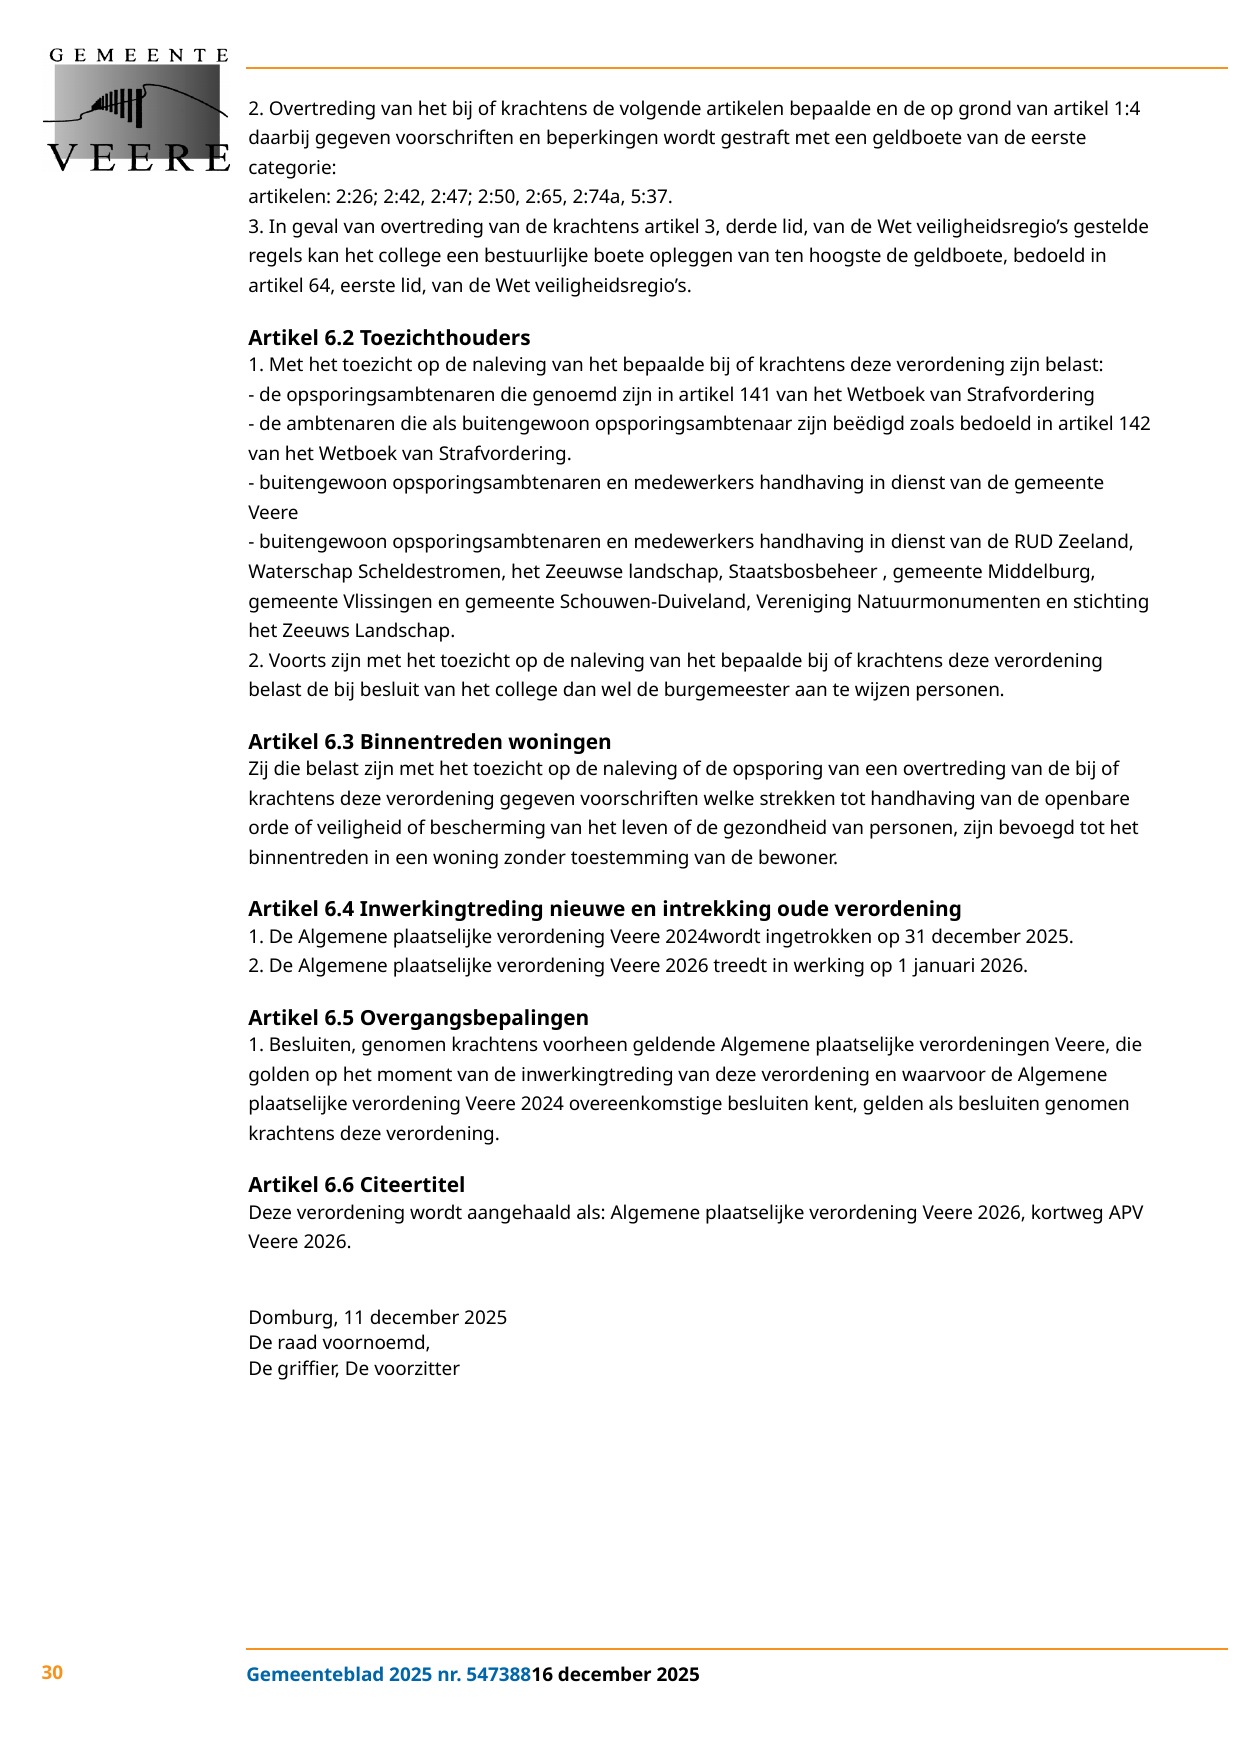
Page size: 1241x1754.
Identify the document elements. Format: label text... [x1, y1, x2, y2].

text 2. Overtreding van het bij of krachtens de volgende artikelen bepaalde en de op grond van artikel 1:4 daarbij gegeven voorschriften en beperkingen wordt gestraft met een geldboete van de eerste categorie: [248, 95, 1152, 180]
text De griffier, De voorzitter [248, 1355, 1152, 1381]
text - de opsporingsambtenaren die genoemd zijn in artikel 141 van het Wetboek van Strafvordering [248, 381, 1152, 406]
text Zij die belast zijn met het toezicht op de naleving of de opsporing van een overtreding van de bij of krachtens deze verordening gegeven voorschriften welke strekken tot handhaving van de openbare orde of veiligheid of bescherming van het leven of de gezondheid van personen, zijn bevoegd tot het binnentreden in een woning zonder toestemming van de bewoner. [248, 755, 1152, 870]
text - buitengewoon opsporingsambtenaren en medewerkers handhaving in dienst van de gemeente Veere [248, 469, 1152, 525]
text 2. Voorts zijn met het toezicht op de naleving van het bepaalde bij of krachtens deze verordening belast de bij besluit van het college dan wel de burgemeester aan te wijzen personen. [248, 647, 1152, 702]
text Deze verordening wordt aangehaald als: Algemene plaatselijke verordening Veere 2026, kortweg APV Veere 2026. [248, 1199, 1152, 1254]
text 1. De Algemene plaatselijke verordening Veere 2024wordt ingetrokken op 31 december 2025. [248, 923, 1152, 949]
text Artikel 6.3 Binnentreden woningen [248, 727, 1152, 755]
text artikelen: 2:26; 2:42, 2:47; 2:50, 2:65, 2:74a, 5:37. [248, 183, 1152, 209]
picture [41, 47, 231, 172]
text 2. De Algemene plaatselijke verordening Veere 2026 treedt in werking op 1 januari 2026. [248, 953, 1152, 978]
text 1. Besluiten, genomen krachtens voorheen geldende Algemene plaatselijke verordeningen Veere, die golden op het moment van de inwerkingtreding van deze verordening en waarvoor de Algemene plaatselijke verordening Veere 2024 overeenkomstige besluiten kent, gelden als besluiten genomen krachtens deze verordening. [248, 1031, 1152, 1146]
text De raad voornoemd, [248, 1329, 1152, 1355]
text Artikel 6.2 Toezichthouders [248, 323, 1152, 351]
text 1. Met het toezicht op de naleving van het bepaalde bij of krachtens deze verordening zijn belast: [248, 351, 1152, 377]
text - buitengewoon opsporingsambtenaren en medewerkers handhaving in dienst van de RUD Zeeland, Waterschap Scheldestromen, het Zeeuwse landschap, Staatsbosbeheer , gemeente Middelburg, gemeente Vlissingen en gemeente Schouwen-Duiveland, Vereniging Natuurmonumenten en stichting het Zeeuws Landschap. [248, 529, 1152, 643]
text Artikel 6.4 Inwerkingtreding nieuwe en intrekking oude verordening [248, 894, 1152, 923]
text - de ambtenaren die als buitengewoon opsporingsambtenaar zijn beëdigd zoals bedoeld in artikel 142 van het Wetboek van Strafvordering. [248, 410, 1152, 466]
text Artikel 6.5 Overgangsbepalingen [248, 1003, 1152, 1031]
text Artikel 6.6 Citeertitel [248, 1171, 1152, 1199]
text Domburg, 11 december 2025 [248, 1304, 1152, 1329]
text 3. In geval van overtreding van de krachtens artikel 3, derde lid, van de Wet veiligheidsregio’s gestelde regels kan het college een bestuurlijke boete opleggen van ten hoogste de geldboete, bedoeld in artikel 64, eerste lid, van de Wet veiligheidsregio’s. [248, 213, 1152, 298]
